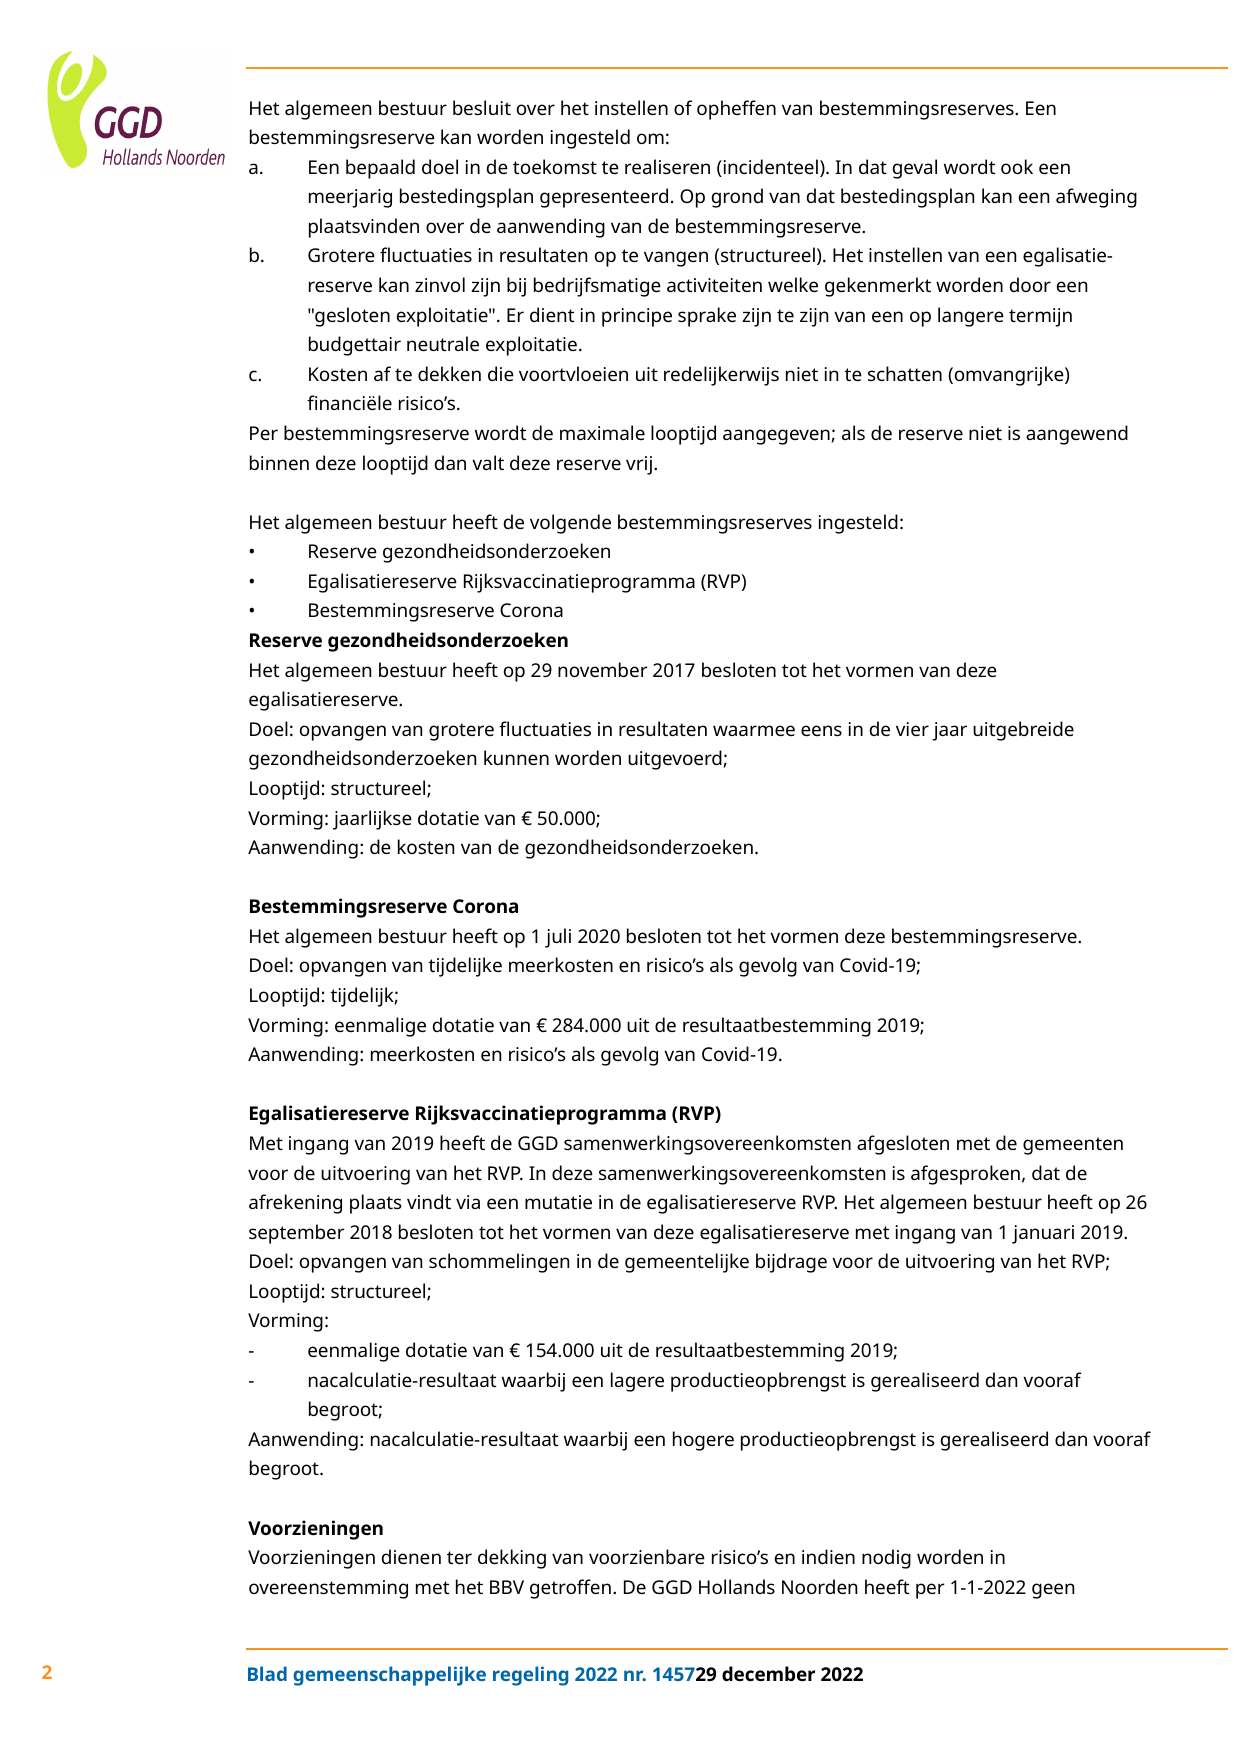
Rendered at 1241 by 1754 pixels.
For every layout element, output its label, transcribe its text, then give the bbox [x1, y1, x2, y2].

list Kosten af te dekken die voortvloeien uit redelijkerwijs niet in te schatten (omvangrijke) financiële risico’s. [248, 361, 1152, 416]
text Egalisatiereserve Rijksvaccinatieprogramma (RVP) [248, 1101, 1152, 1126]
list Grotere fluctuaties in resultaten op te vangen (structureel). Het instellen van een egalisatie-reserve kan zinvol zijn bij bedrijfsmatige activiteiten welke gekenmerkt worden door een "gesloten exploitatie". Er dient in principe sprake zijn te zijn van een op langere termijn budgettair neutrale exploitatie. [248, 243, 1152, 357]
text Aanwending: meerkosten en risico’s als gevolg van Covid-19. [248, 1041, 1152, 1067]
text Aanwending: de kosten van de gezondheidsonderzoeken. [248, 834, 1152, 860]
text Looptijd: structureel; [248, 1278, 1152, 1304]
text Bestemmingsreserve Corona [248, 893, 1152, 919]
text Het algemeen bestuur besluit over het instellen of opheffen van bestemmingsreserves. Een bestemmingsreserve kan worden ingesteld om: [248, 95, 1152, 150]
text Voorzieningen dienen ter dekking van voorzienbare risico’s en indien nodig worden in overeenstemming met het BBV getroffen. De GGD Hollands Noorden heeft per 1-1-2022 geen [248, 1544, 1152, 1600]
text Vorming: eenmalige dotatie van € 284.000 uit de resultaatbestemming 2019; [248, 1012, 1152, 1038]
text Met ingang van 2019 heeft de GGD samenwerkingsovereenkomsten afgesloten met de gemeenten voor de uitvoering van het RVP. In deze samenwerkingsovereenkomsten is afgesproken, dat de afrekening plaats vindt via een mutatie in de egalisatiereserve RVP. Het algemeen bestuur heeft op 26 september 2018 besloten tot het vormen van deze egalisatiereserve met ingang van 1 januari 2019. [248, 1130, 1152, 1245]
text Voorzieningen [248, 1515, 1152, 1541]
list Een bepaald doel in de toekomst te realiseren (incidenteel). In dat geval wordt ook een meerjarig bestedingsplan gepresenteerd. Op grond van dat bestedingsplan kan een afweging plaatsvinden over de aanwending van de bestemmingsreserve. [248, 154, 1152, 239]
text Doel: opvangen van grotere fluctuaties in resultaten waarmee eens in de vier jaar uitgebreide gezondheidsonderzoeken kunnen worden uitgevoerd; [248, 716, 1152, 771]
text Het algemeen bestuur heeft op 1 juli 2020 besloten tot het vormen deze bestemmingsreserve. [248, 923, 1152, 949]
picture [41, 47, 231, 172]
text Het algemeen bestuur heeft op 29 november 2017 besloten tot het vormen van deze egalisatiereserve. [248, 657, 1152, 712]
list eenmalige dotatie van € 154.000 uit de resultaatbestemming 2019; [248, 1337, 1152, 1363]
text Looptijd: tijdelijk; [248, 982, 1152, 1008]
list Egalisatiereserve Rijksvaccinatieprogramma (RVP) [248, 568, 1152, 594]
text Doel: opvangen van tijdelijke meerkosten en risico’s als gevolg van Covid-19; [248, 953, 1152, 978]
list Bestemmingsreserve Corona [248, 598, 1152, 623]
text Looptijd: structureel; [248, 775, 1152, 801]
list Reserve gezondheidsonderzoeken [248, 538, 1152, 564]
text Aanwending: nacalculatie-resultaat waarbij een hogere productieopbrengst is gerealiseerd dan vooraf begroot. [248, 1426, 1152, 1481]
text Vorming: jaarlijkse dotatie van € 50.000; [248, 805, 1152, 831]
list nacalculatie-resultaat waarbij een lagere productieopbrengst is gerealiseerd dan vooraf begroot; [248, 1367, 1152, 1422]
text Per bestemmingsreserve wordt de maximale looptijd aangegeven; als de reserve niet is aangewend binnen deze looptijd dan valt deze reserve vrij. [248, 420, 1152, 476]
text Het algemeen bestuur heeft de volgende bestemmingsreserves ingesteld: [248, 509, 1152, 535]
text Doel: opvangen van schommelingen in de gemeentelijke bijdrage voor de uitvoering van het RVP; [248, 1248, 1152, 1274]
text Reserve gezondheidsonderzoeken [248, 627, 1152, 653]
text Vorming: [248, 1308, 1152, 1333]
